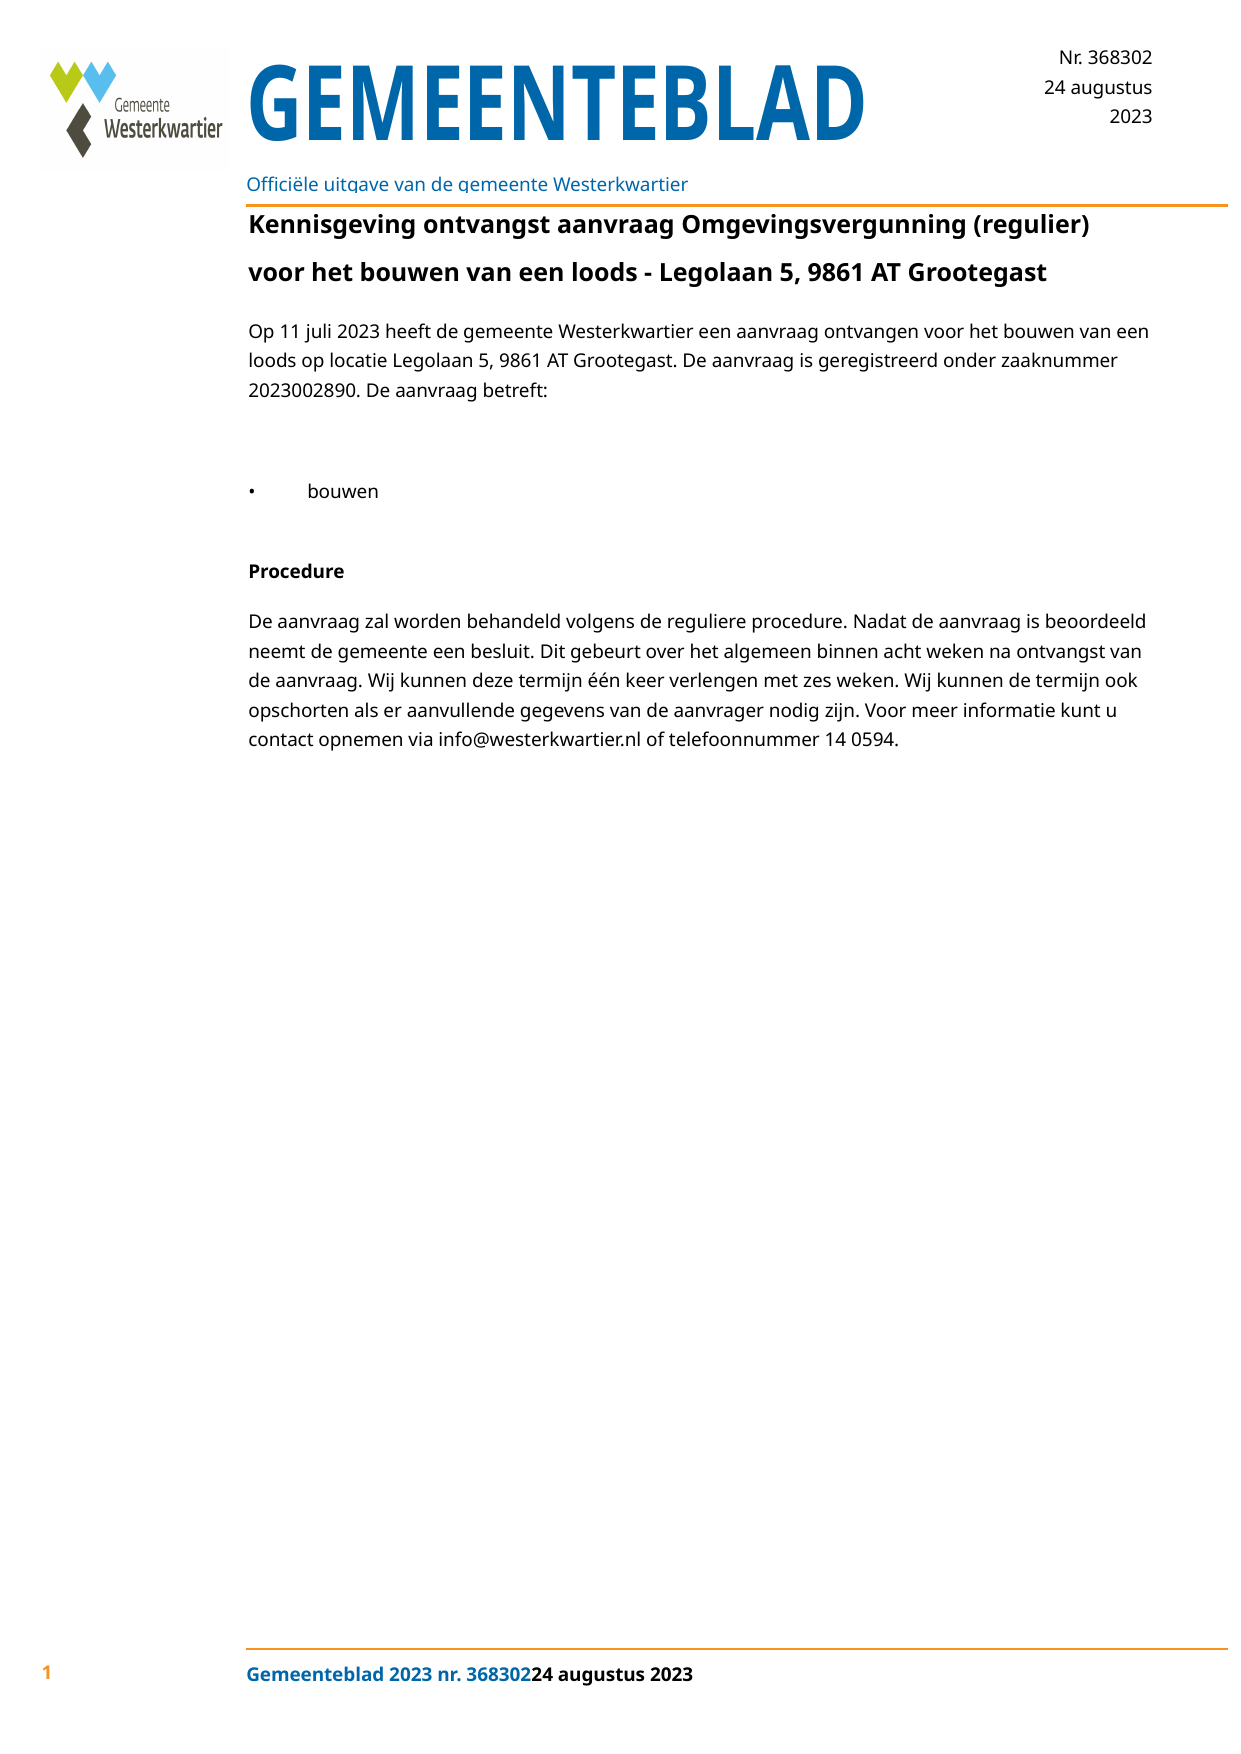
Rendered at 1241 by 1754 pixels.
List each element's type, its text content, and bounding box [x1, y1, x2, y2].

picture [41, 47, 231, 172]
text Op 11 juli 2023 heeft de gemeente Westerkwartier een aanvraag ontvangen voor het bouwen van een loods op locatie Legolaan 5, 9861 AT Grootegast. De aanvraag is geregistreerd onder zaaknummer 2023002890. De aanvraag betreft: [248, 318, 1152, 403]
list bouwen [248, 478, 1152, 504]
text De aanvraag zal worden behandeld volgens de reguliere procedure. Nadat de aanvraag is beoordeeld neemt de gemeente een besluit. Dit gebeurt over het algemeen binnen acht weken na ontvangst van de aanvraag. Wij kunnen deze termijn één keer verlengen met zes weken. Wij kunnen de termijn ook opschorten als er aanvullende gegevens van de aanvrager nodig zijn. Voor meer informatie kunt u contact opnemen via info@westerkwartier.nl of telefoonnummer 14 0594. [248, 608, 1152, 752]
text Kennisgeving ontvangst aanvraag Omgevingsvergunning (regulier) voor het bouwen van een loods - Legolaan 5, 9861 AT Grootegast [248, 207, 1152, 288]
text Procedure [248, 558, 1152, 584]
